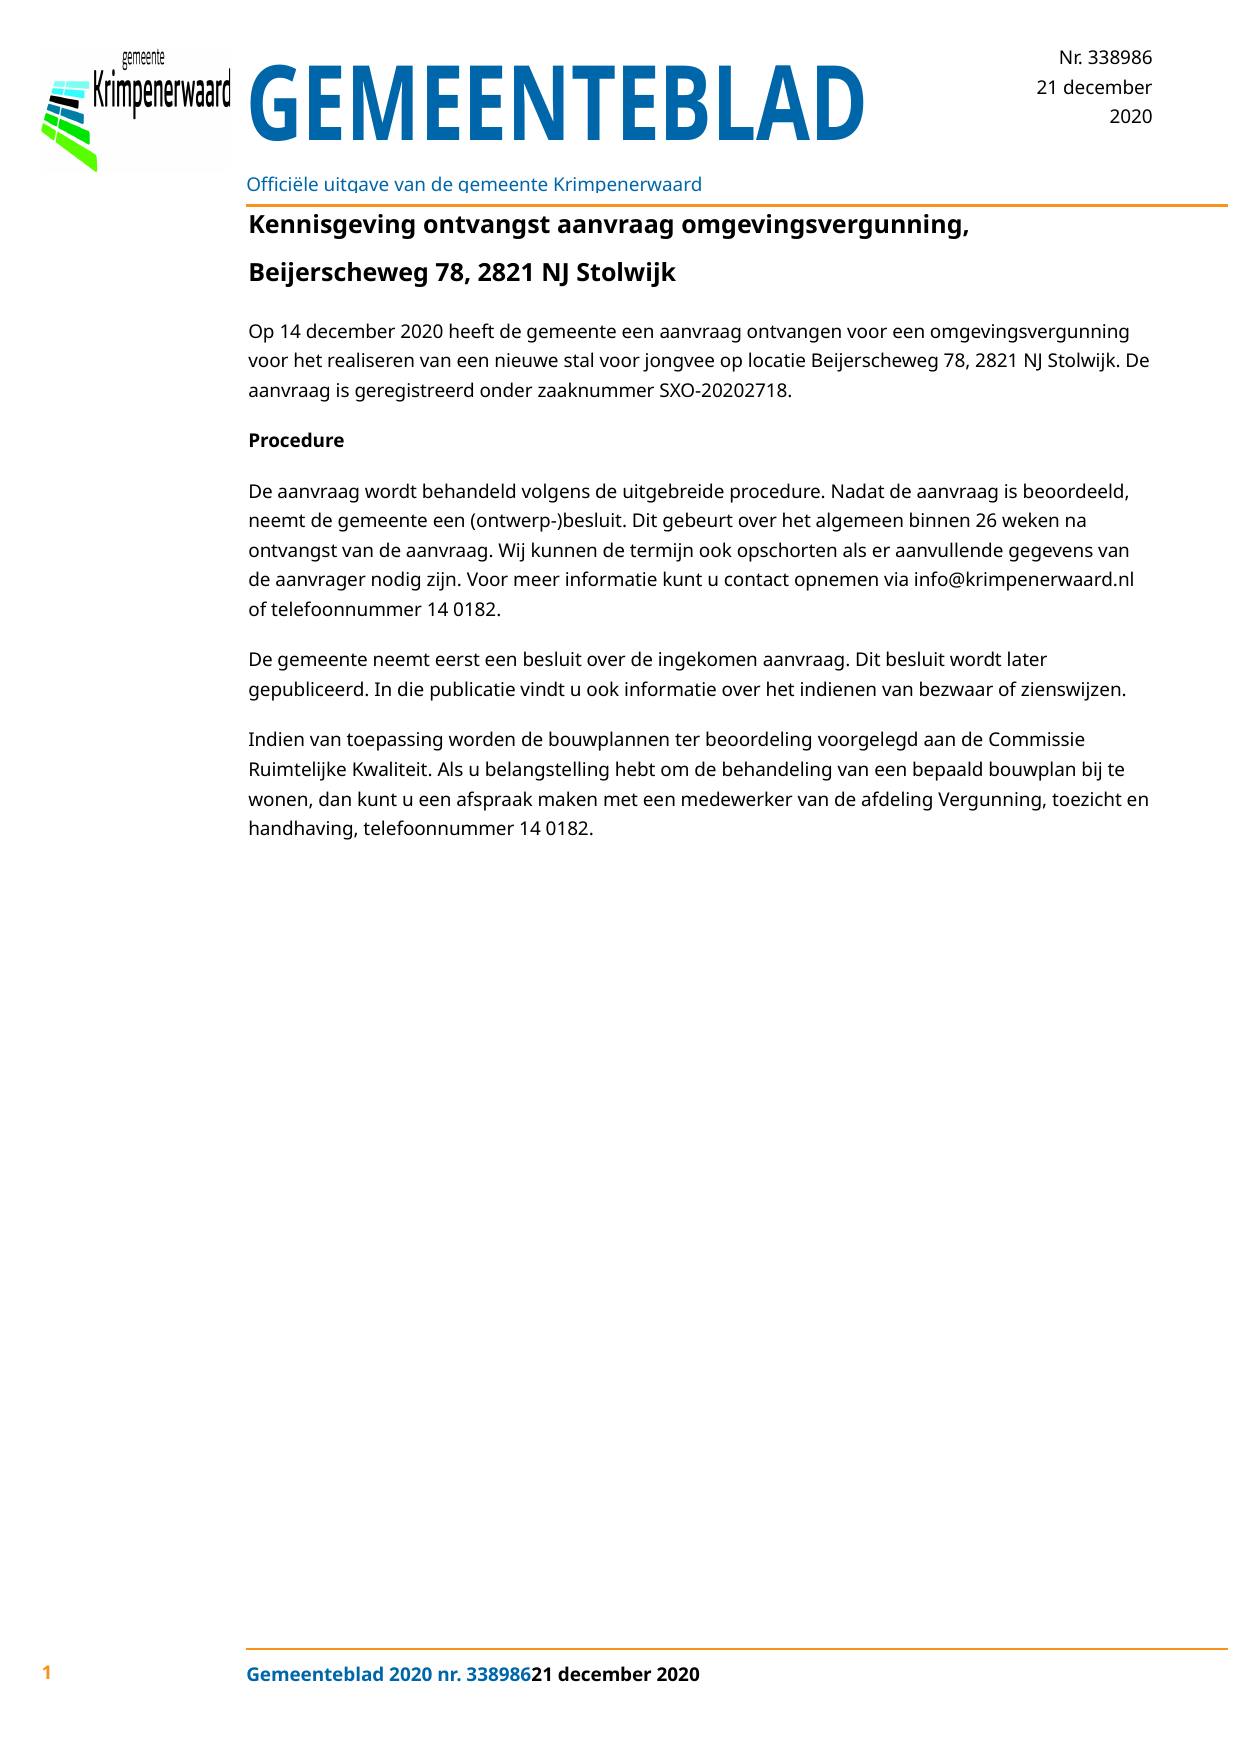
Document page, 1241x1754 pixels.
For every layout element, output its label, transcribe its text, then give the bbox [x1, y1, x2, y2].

text Indien van toepassing worden de bouwplannen ter beoordeling voorgelegd aan de Commissie Ruimtelijke Kwaliteit. Als u belangstelling hebt om de behandeling van een bepaald bouwplan bij te wonen, dan kunt u een afspraak maken met een medewerker van de afdeling Vergunning, toezicht en handhaving, telefoonnummer 14 0182. [248, 727, 1152, 841]
picture [41, 47, 231, 172]
text Op 14 december 2020 heeft de gemeente een aanvraag ontvangen voor een omgevingsvergunning voor het realiseren van een nieuwe stal voor jongvee op locatie Beijerscheweg 78, 2821 NJ Stolwijk. De aanvraag is geregistreerd onder zaaknummer SXO-20202718. [248, 318, 1152, 403]
text De gemeente neemt eerst een besluit over de ingekomen aanvraag. Dit besluit wordt later gepubliceerd. In die publicatie vindt u ook informatie over het indienen van bezwaar of zienswijzen. [248, 647, 1152, 702]
text Procedure [248, 427, 1152, 453]
text Kennisgeving ontvangst aanvraag omgevingsvergunning, Beijerscheweg 78, 2821 NJ Stolwijk [248, 207, 1152, 288]
text De aanvraag wordt behandeld volgens de uitgebreide procedure. Nadat de aanvraag is beoordeeld, neemt de gemeente een (ontwerp-)besluit. Dit gebeurt over het algemeen binnen 26 weken na ontvangst van de aanvraag. Wij kunnen de termijn ook opschorten als er aanvullende gegevens van de aanvrager nodig zijn. Voor meer informatie kunt u contact opnemen via info@krimpenerwaard.nl of telefoonnummer 14 0182. [248, 478, 1152, 622]
